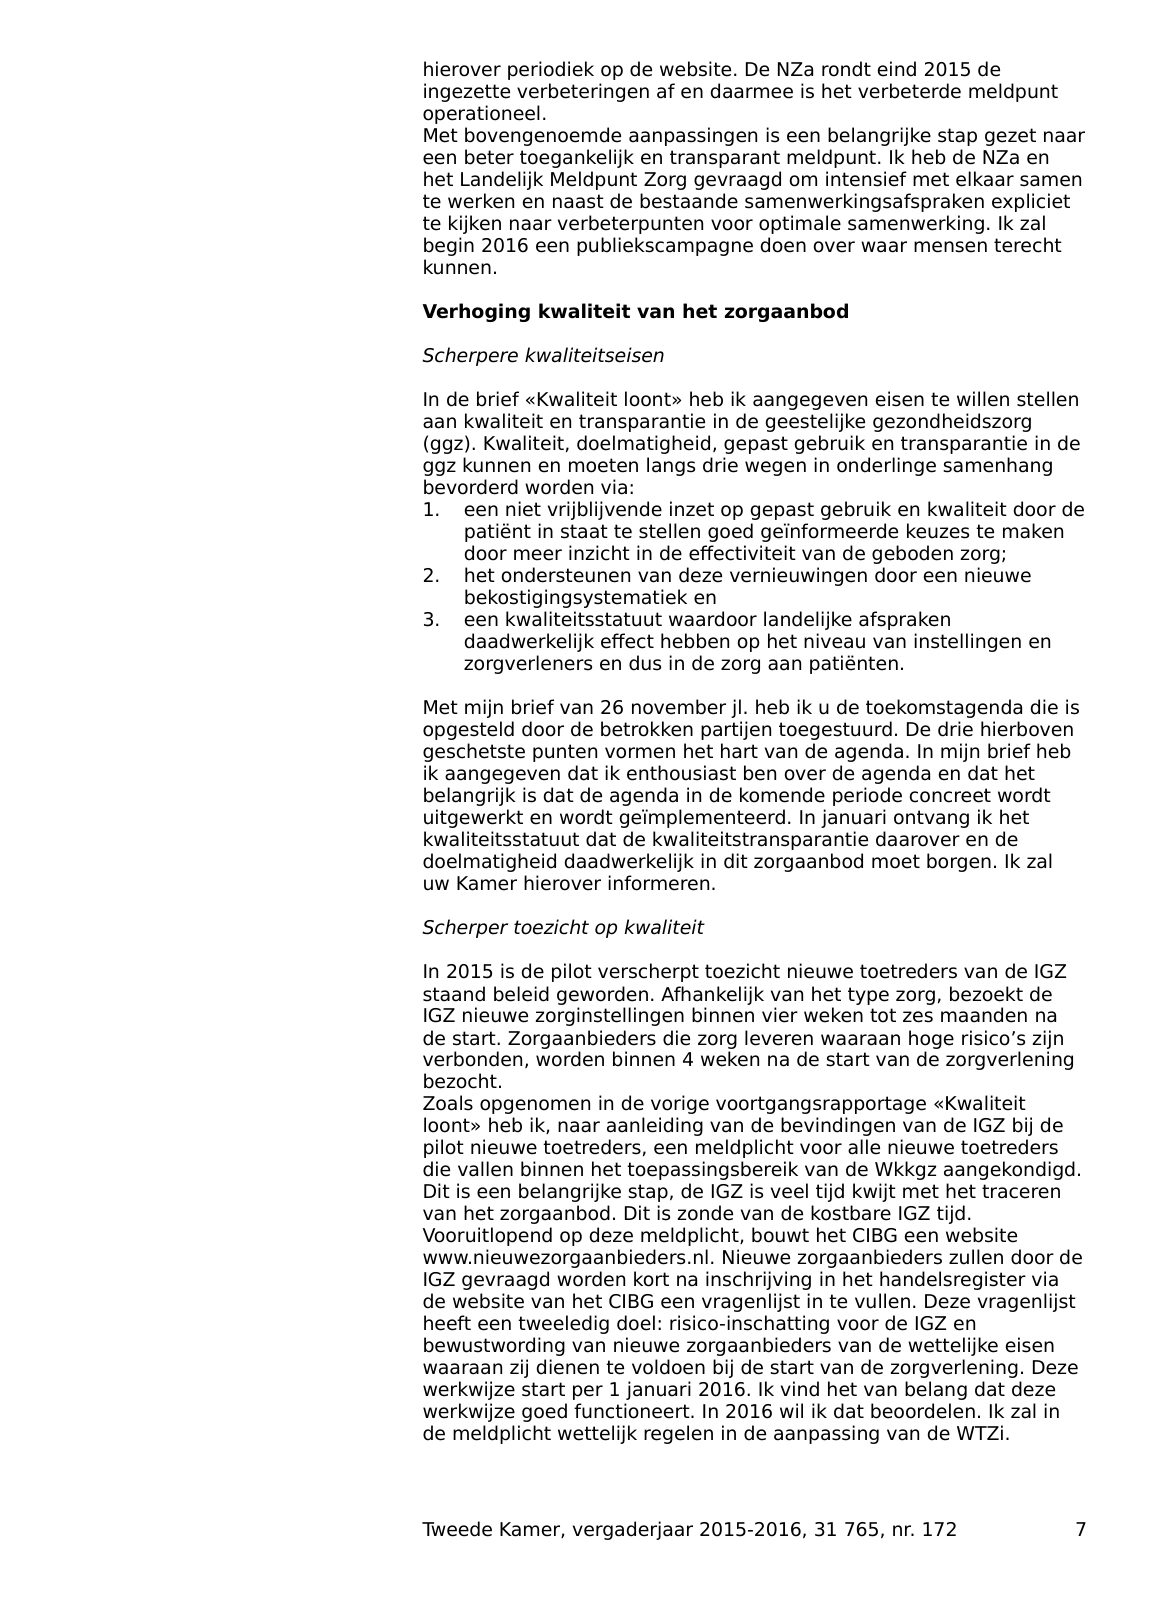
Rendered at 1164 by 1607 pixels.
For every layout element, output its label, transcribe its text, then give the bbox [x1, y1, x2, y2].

subtitle Verhoging kwaliteit van het zorgaanbod [422, 301, 1087, 323]
text In de brief «Kwaliteit loont» heb ik aangegeven eisen te willen stellen aan kwaliteit en transparantie in de geestelijke gezondheidszorg (ggz). Kwaliteit, doelmatigheid, gepast gebruik en transparantie in de ggz kunnen en moeten langs drie wegen in onderlinge samenhang bevorderd worden via: [422, 389, 1087, 499]
text 2. het ondersteunen van deze vernieuwingen door een nieuwe bekostigingsystematiek en [422, 565, 1087, 609]
text Zoals opgenomen in de vorige voortgangsrapportage «Kwaliteit loont» heb ik, naar aanleiding van de bevindingen van de IGZ bij de pilot nieuwe toetreders, een meldplicht voor alle nieuwe toetreders die vallen binnen het toepassingsbereik van de Wkkgz aangekondigd. Dit is een belangrijke stap, de IGZ is veel tijd kwijt met het traceren van het zorgaanbod. Dit is zonde van de kostbare IGZ tijd. Vooruitlopend op deze meldplicht, bouwt het CIBG een website www.nieuwezorgaanbieders.nl. Nieuwe zorgaanbieders zullen door de IGZ gevraagd worden kort na inschrijving in het handelsregister via de website van het CIBG een vragenlijst in te vullen. Deze vragenlijst heeft een tweeledig doel: risico-inschatting voor de IGZ en bewustwording van nieuwe zorgaanbieders van de wettelijke eisen waaraan zij dienen te voldoen bij de start van de zorgverlening. Deze werkwijze start per 1 januari 2016. Ik vind het van belang dat deze werkwijze goed functioneert. In 2016 wil ik dat beoordelen. Ik zal in de meldplicht wettelijk regelen in de aanpassing van de WTZi. [422, 1093, 1087, 1445]
text Met bovengenoemde aanpassingen is een belangrijke stap gezet naar een beter toegankelijk en transparant meldpunt. Ik heb de NZa en het Landelijk Meldpunt Zorg gevraagd om intensief met elkaar samen te werken en naast de bestaande samenwerkingsafspraken expliciet te kijken naar verbeterpunten voor optimale samenwerking. Ik zal begin 2016 een publiekscampagne doen over waar mensen terecht kunnen. [422, 125, 1087, 279]
text 3. een kwaliteitsstatuut waardoor landelijke afspraken daadwerkelijk effect hebben op het niveau van instellingen en zorgverleners en dus in de zorg aan patiënten. [422, 609, 1087, 675]
text Met mijn brief van 26 november jl. heb ik u de toekomstagenda die is opgesteld door de betrokken partijen toegestuurd. De drie hierboven geschetste punten vormen het hart van de agenda. In mijn brief heb ik aangegeven dat ik enthousiast ben over de agenda en dat het belangrijk is dat de agenda in de komende periode concreet wordt uitgewerkt en wordt geïmplementeerd. In januari ontvang ik het kwaliteitsstatuut dat de kwaliteitstransparantie daarover en de doelmatigheid daadwerkelijk in dit zorgaanbod moet borgen. Ik zal uw Kamer hierover informeren. [422, 697, 1087, 895]
subtitle Scherper toezicht op kwaliteit [422, 917, 1087, 939]
text hierover periodiek op de website. De NZa rondt eind 2015 de ingezette verbeteringen af en daarmee is het verbeterde meldpunt operationeel. [422, 59, 1087, 125]
subtitle Scherpere kwaliteitseisen [422, 345, 1087, 367]
text In 2015 is de pilot verscherpt toezicht nieuwe toetreders van de IGZ staand beleid geworden. Afhankelijk van het type zorg, bezoekt de IGZ nieuwe zorginstellingen binnen vier weken tot zes maanden na de start. Zorgaanbieders die zorg leveren waaraan hoge risico’s zijn verbonden, worden binnen 4 weken na de start van de zorgverlening bezocht. [422, 961, 1087, 1093]
text 1. een niet vrijblijvende inzet op gepast gebruik en kwaliteit door de patiënt in staat te stellen goed geïnformeerde keuzes te maken door meer inzicht in de effectiviteit van de geboden zorg; [422, 499, 1087, 565]
